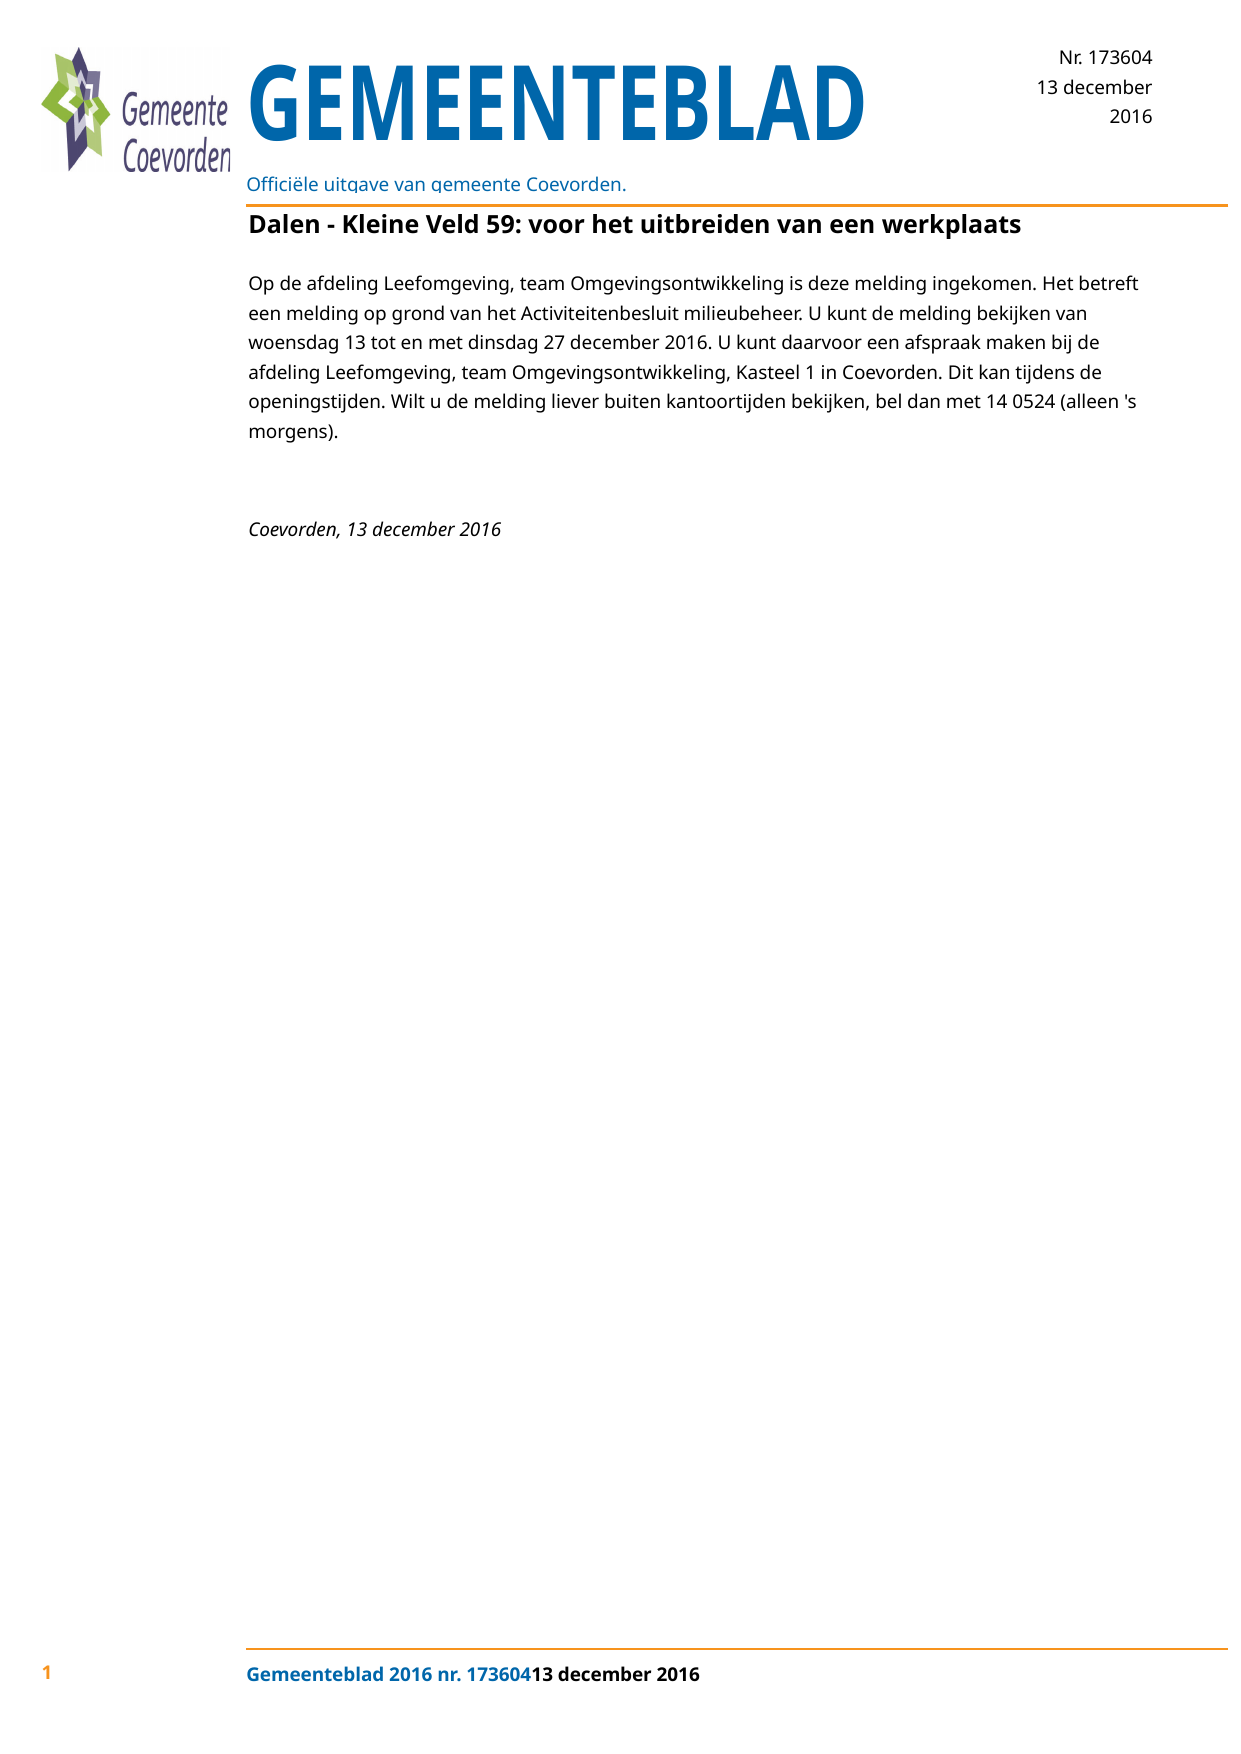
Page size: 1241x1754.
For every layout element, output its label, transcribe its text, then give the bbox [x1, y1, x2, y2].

text Op de afdeling Leefomgeving, team Omgevingsontwikkeling is deze melding ingekomen. Het betreft een melding op grond van het Activiteitenbesluit milieubeheer. U kunt de melding bekijken van woensdag 13 tot en met dinsdag 27 december 2016. U kunt daarvoor een afspraak maken bij de afdeling Leefomgeving, team Omgevingsontwikkeling, Kasteel 1 in Coevorden. Dit kan tijdens de openingstijden. Wilt u de melding liever buiten kantoortijden bekijken, bel dan met 14 0524 (alleen 's morgens). [248, 270, 1152, 444]
text Coevorden, 13 december 2016 [248, 516, 1152, 542]
text Dalen - Kleine Veld 59: voor het uitbreiden van een werkplaats [248, 207, 1152, 241]
picture [41, 47, 231, 172]
